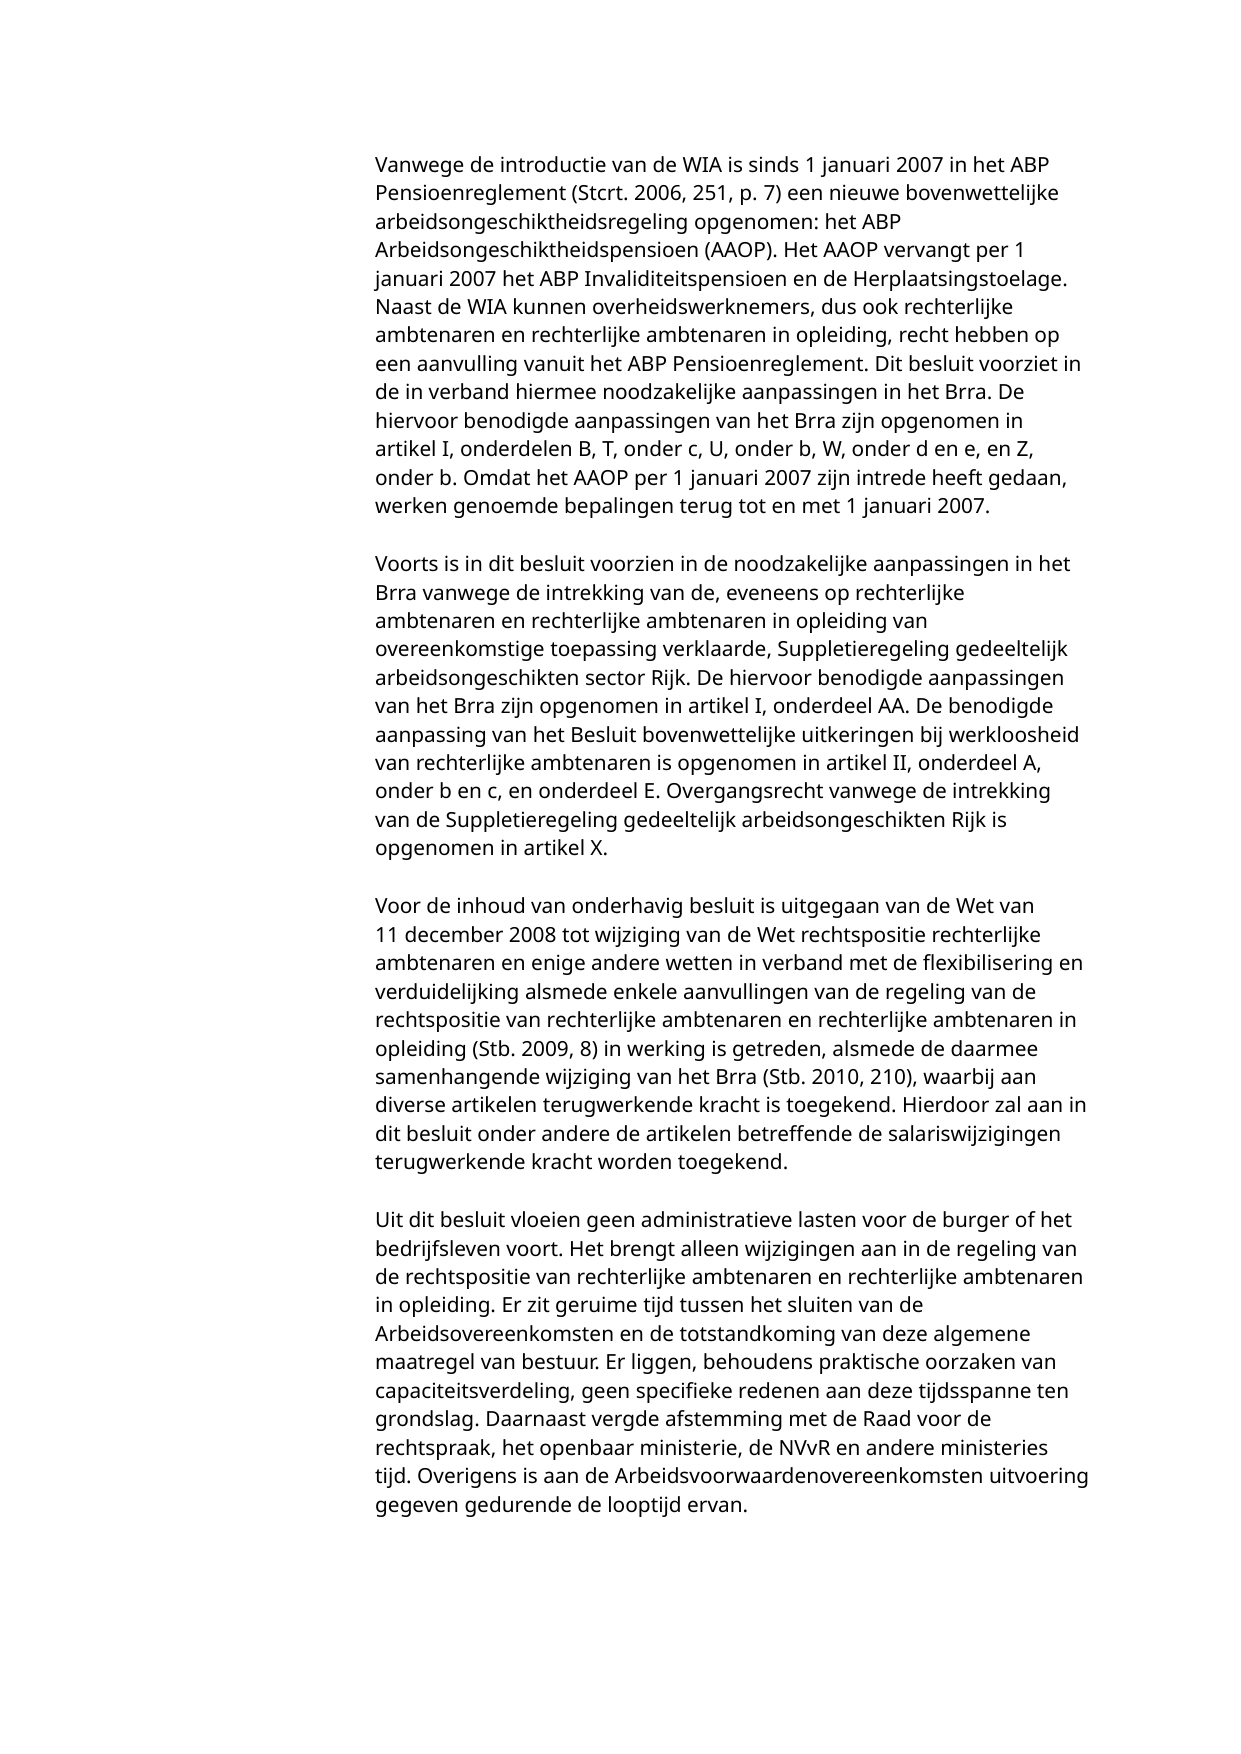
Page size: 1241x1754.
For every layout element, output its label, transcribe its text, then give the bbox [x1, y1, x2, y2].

text Voor de inhoud van onderhavig besluit is uitgegaan van de Wet van 11 december 2008 tot wijziging van de Wet rechtspositie rechterlijke ambtenaren en enige andere wetten in verband met de flexibilisering en verduidelijking alsmede enkele aanvullingen van de regeling van de rechtspositie van rechterlijke ambtenaren en rechterlijke ambtenaren in opleiding (Stb. 2009, 8) in werking is getreden, alsmede de daarmee samenhangende wijziging van het Brra (Stb. 2010, 210), waarbij aan diverse artikelen terugwerkende kracht is toegekend. Hierdoor zal aan in dit besluit onder andere de artikelen betreffende de salariswijzigingen terugwerkende kracht worden toegekend. [375, 891, 1090, 1176]
text Voorts is in dit besluit voorzien in de noodzakelijke aanpassingen in het Brra vanwege de intrekking van de, eveneens op rechterlijke ambtenaren en rechterlijke ambtenaren in opleiding van overeenkomstige toepassing verklaarde, Suppletieregeling gedeeltelijk arbeidsongeschikten sector Rijk. De hiervoor benodigde aanpassingen van het Brra zijn opgenomen in artikel I, onderdeel AA. De benodigde aanpassing van het Besluit bovenwettelijke uitkeringen bij werkloosheid van rechterlijke ambtenaren is opgenomen in artikel II, onderdeel A, onder b en c, en onderdeel E. Overgangsrecht vanwege de intrekking van de Suppletieregeling gedeeltelijk arbeidsongeschikten Rijk is opgenomen in artikel X. [375, 549, 1090, 862]
text Uit dit besluit vloeien geen administratieve lasten voor de burger of het bedrijfsleven voort. Het brengt alleen wijzigingen aan in de regeling van de rechtspositie van rechterlijke ambtenaren en rechterlijke ambtenaren in opleiding. Er zit geruime tijd tussen het sluiten van de Arbeidsovereenkomsten en de totstandkoming van deze algemene maatregel van bestuur. Er liggen, behoudens praktische oorzaken van capaciteitsverdeling, geen specifieke redenen aan deze tijdsspanne ten grondslag. Daarnaast vergde afstemming met de Raad voor de rechtspraak, het openbaar ministerie, de NVvR en andere ministeries tijd. Overigens is aan de Arbeidsvoorwaardenovereenkomsten uitvoering gegeven gedurende de looptijd ervan. [375, 1205, 1090, 1518]
text Vanwege de introductie van de WIA is sinds 1 januari 2007 in het ABP Pensioenreglement (Stcrt. 2006, 251, p. 7) een nieuwe bovenwettelijke arbeidsongeschiktheidsregeling opgenomen: het ABP Arbeidsongeschiktheidspensioen (AAOP). Het AAOP vervangt per 1 januari 2007 het ABP Invaliditeitspensioen en de Herplaatsingstoelage. Naast de WIA kunnen overheidswerknemers, dus ook rechterlijke ambtenaren en rechterlijke ambtenaren in opleiding, recht hebben op een aanvulling vanuit het ABP Pensioenreglement. Dit besluit voorziet in de in verband hiermee noodzakelijke aanpassingen in het Brra. De hiervoor benodigde aanpassingen van het Brra zijn opgenomen in artikel I, onderdelen B, T, onder c, U, onder b, W, onder d en e, en Z, onder b. Omdat het AAOP per 1 januari 2007 zijn intrede heeft gedaan, werken genoemde bepalingen terug tot en met 1 januari 2007. [375, 150, 1090, 520]
